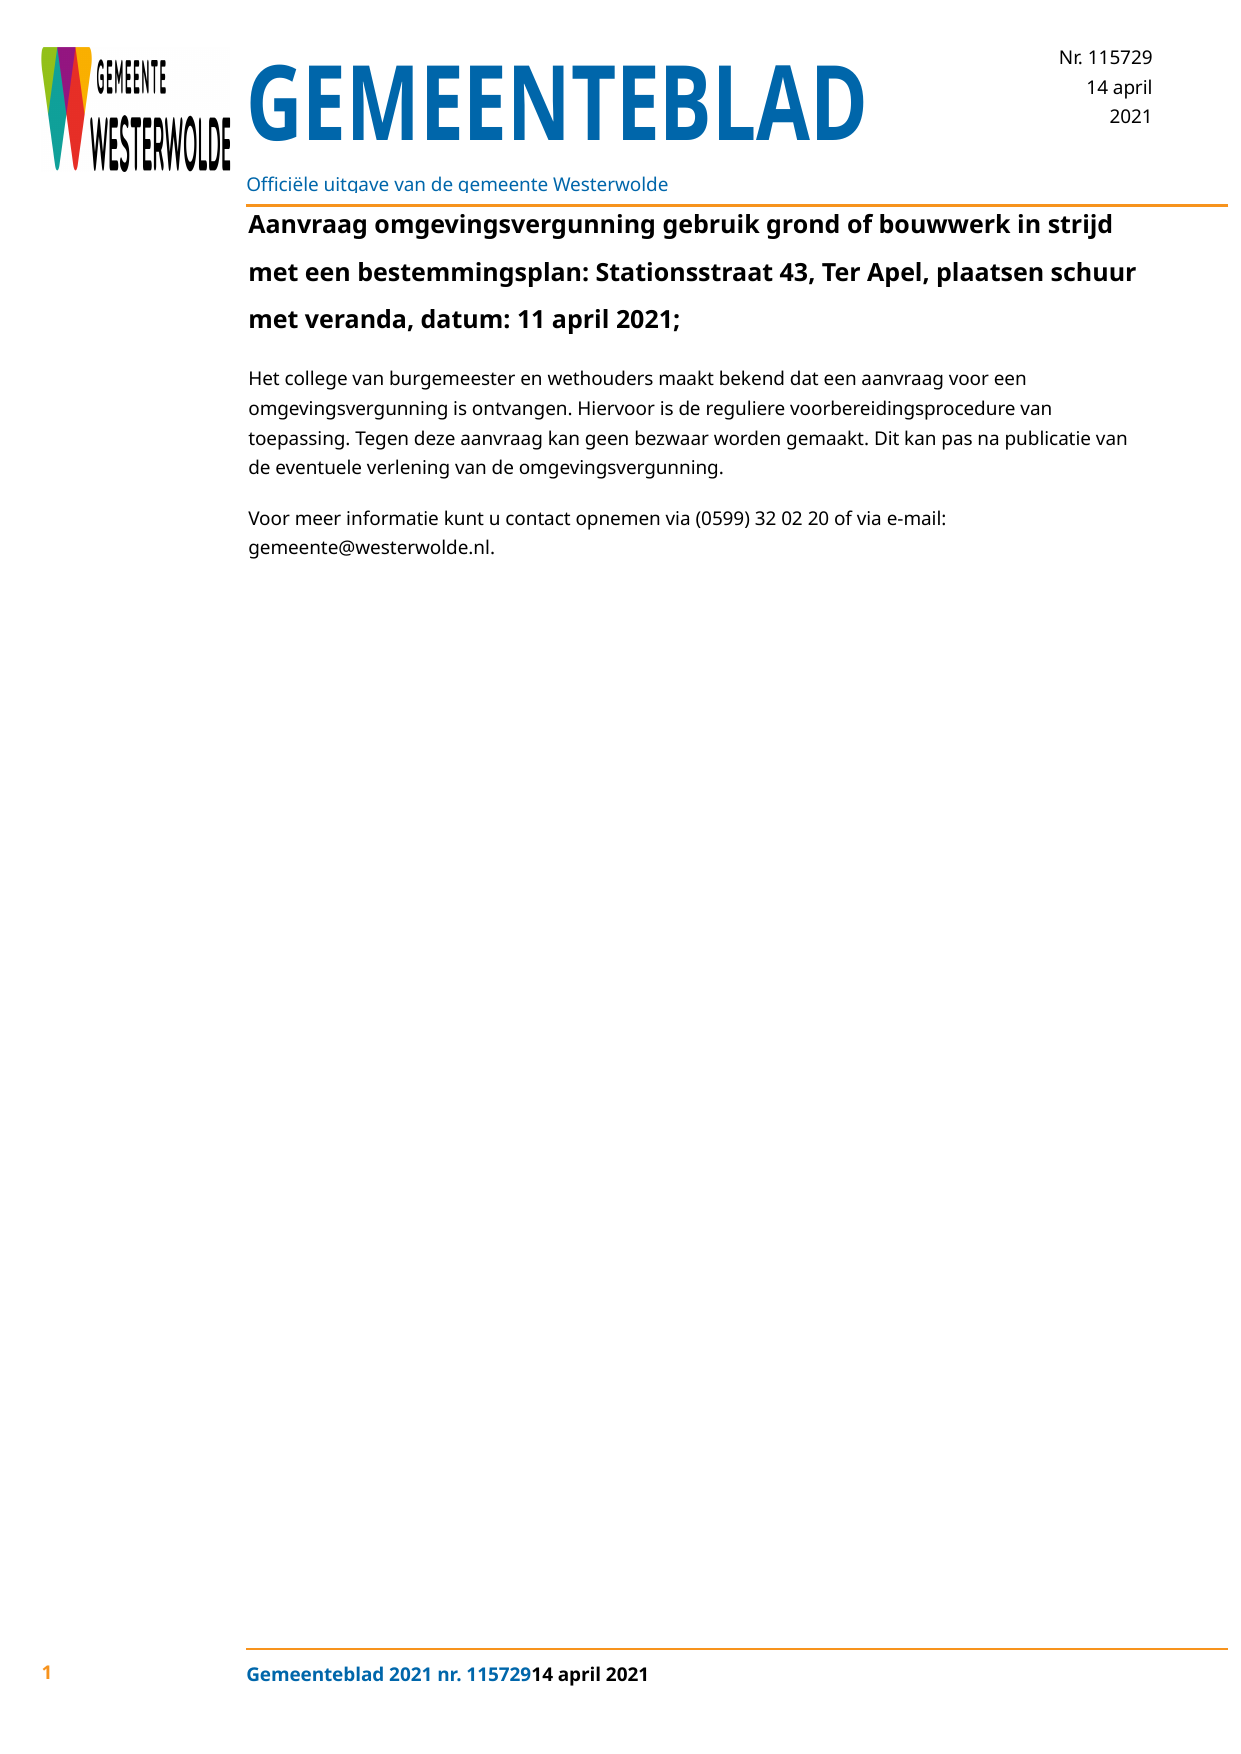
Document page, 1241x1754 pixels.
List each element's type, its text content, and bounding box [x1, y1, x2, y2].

text Het college van burgemeester en wethouders maakt bekend dat een aanvraag voor een omgevingsvergunning is ontvangen. Hiervoor is de reguliere voorbereidingsprocedure van toepassing. Tegen deze aanvraag kan geen bezwaar worden gemaakt. Dit kan pas na publicatie van de eventuele verlening van de omgevingsvergunning. [248, 366, 1152, 480]
text Voor meer informatie kunt u contact opnemen via (0599) 32 02 20 of via e-mail: gemeente@westerwolde.nl. [248, 505, 1152, 560]
picture [41, 47, 231, 172]
text Aanvraag omgevingsvergunning gebruik grond of bouwwerk in strijd met een bestemmingsplan: Stationsstraat 43, Ter Apel, plaatsen schuur met veranda, datum: 11 april 2021; [248, 207, 1152, 336]
